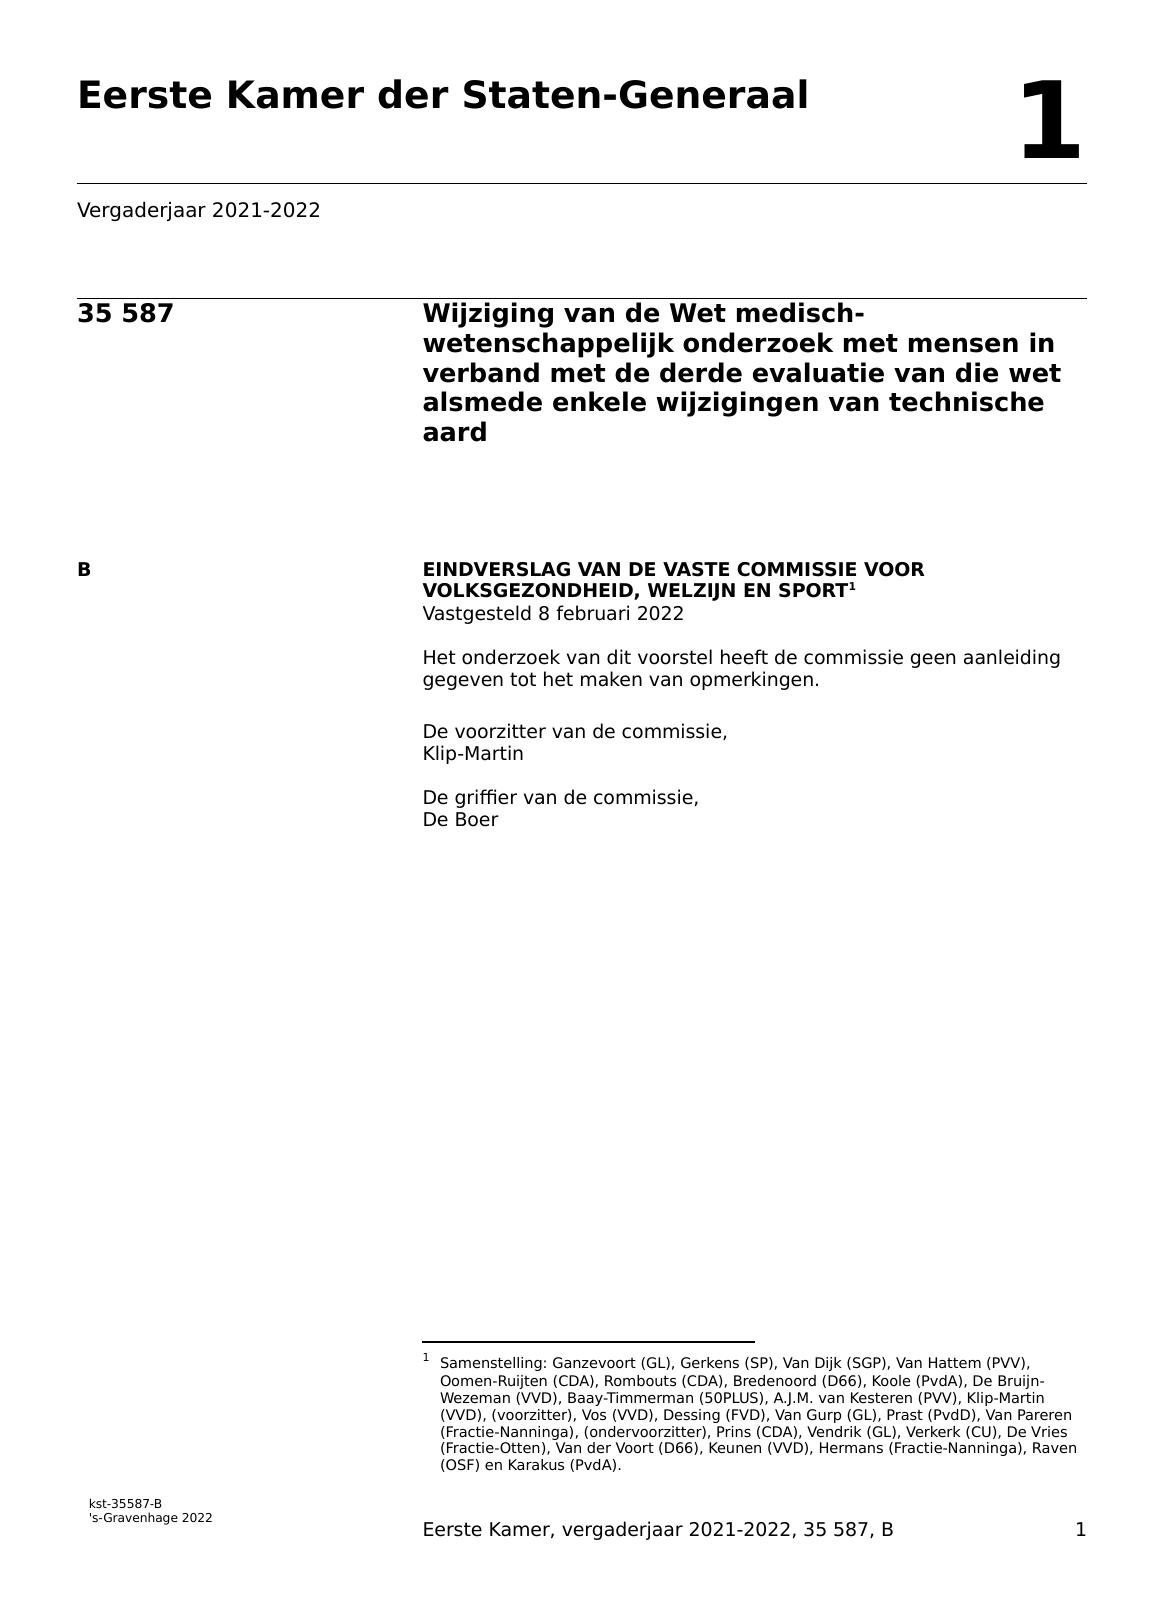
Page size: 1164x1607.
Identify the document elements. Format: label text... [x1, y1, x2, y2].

text De griffier van de commissie, De Boer [422, 787, 1087, 831]
table_cell Vergaderjaar 2021-2022 [77, 184, 1087, 298]
text Samenstelling: Ganzevoort (GL), Gerkens (SP), Van Dijk (SGP), Van Hattem (PVV), Oomen-Ruijten (CDA), Rombouts (CDA), Bredenoord (D66), Koole (PvdA), De Bruijn-Wezeman (VVD), Baay-Timmerman (50PLUS), A.J.M. van Kesteren (PVV), Klip-Martin (VVD), (voorzitter), Vos (VVD), Dessing (FVD), Van Gurp (GL), Prast (PvdD), Van Pareren (Fractie-Nanninga), (ondervoorzitter), Prins (CDA), Vendrik (GL), Verkerk (CU), De Vries (Fractie-Otten), Van der Voort (D66), Keunen (VVD), Hermans (Fractie-Nanninga), Raven (OSF) en Karakus (PvdA). [422, 1351, 1087, 1474]
text De voorzitter van de commissie, Klip-Martin [422, 721, 1087, 764]
subtitle 35 587 Wijziging van de Wet medisch-wetenschappelijk onderzoek met mensen in verband met de derde evaluatie van die wet alsmede enkele wijzigingen van technische aard [77, 299, 1087, 447]
text Vastgesteld 8 februari 2022 [422, 602, 1087, 624]
text Het onderzoek van dit voorstel heeft de commissie geen aanleiding gegeven tot het maken van opmerkingen. [422, 647, 1087, 691]
text 's-Gravenhage 2022 [88, 1511, 323, 1525]
subtitle B EINDVERSLAG VAN DE VASTE COMMISSIE VOOR VOLKSGEZONDHEID, WELZIJN EN SPORT [77, 558, 1087, 602]
text kst-35587-B [88, 1497, 323, 1511]
table_header 1 [886, 59, 1087, 183]
table_header Eerste Kamer der Staten-Generaal [77, 59, 886, 183]
